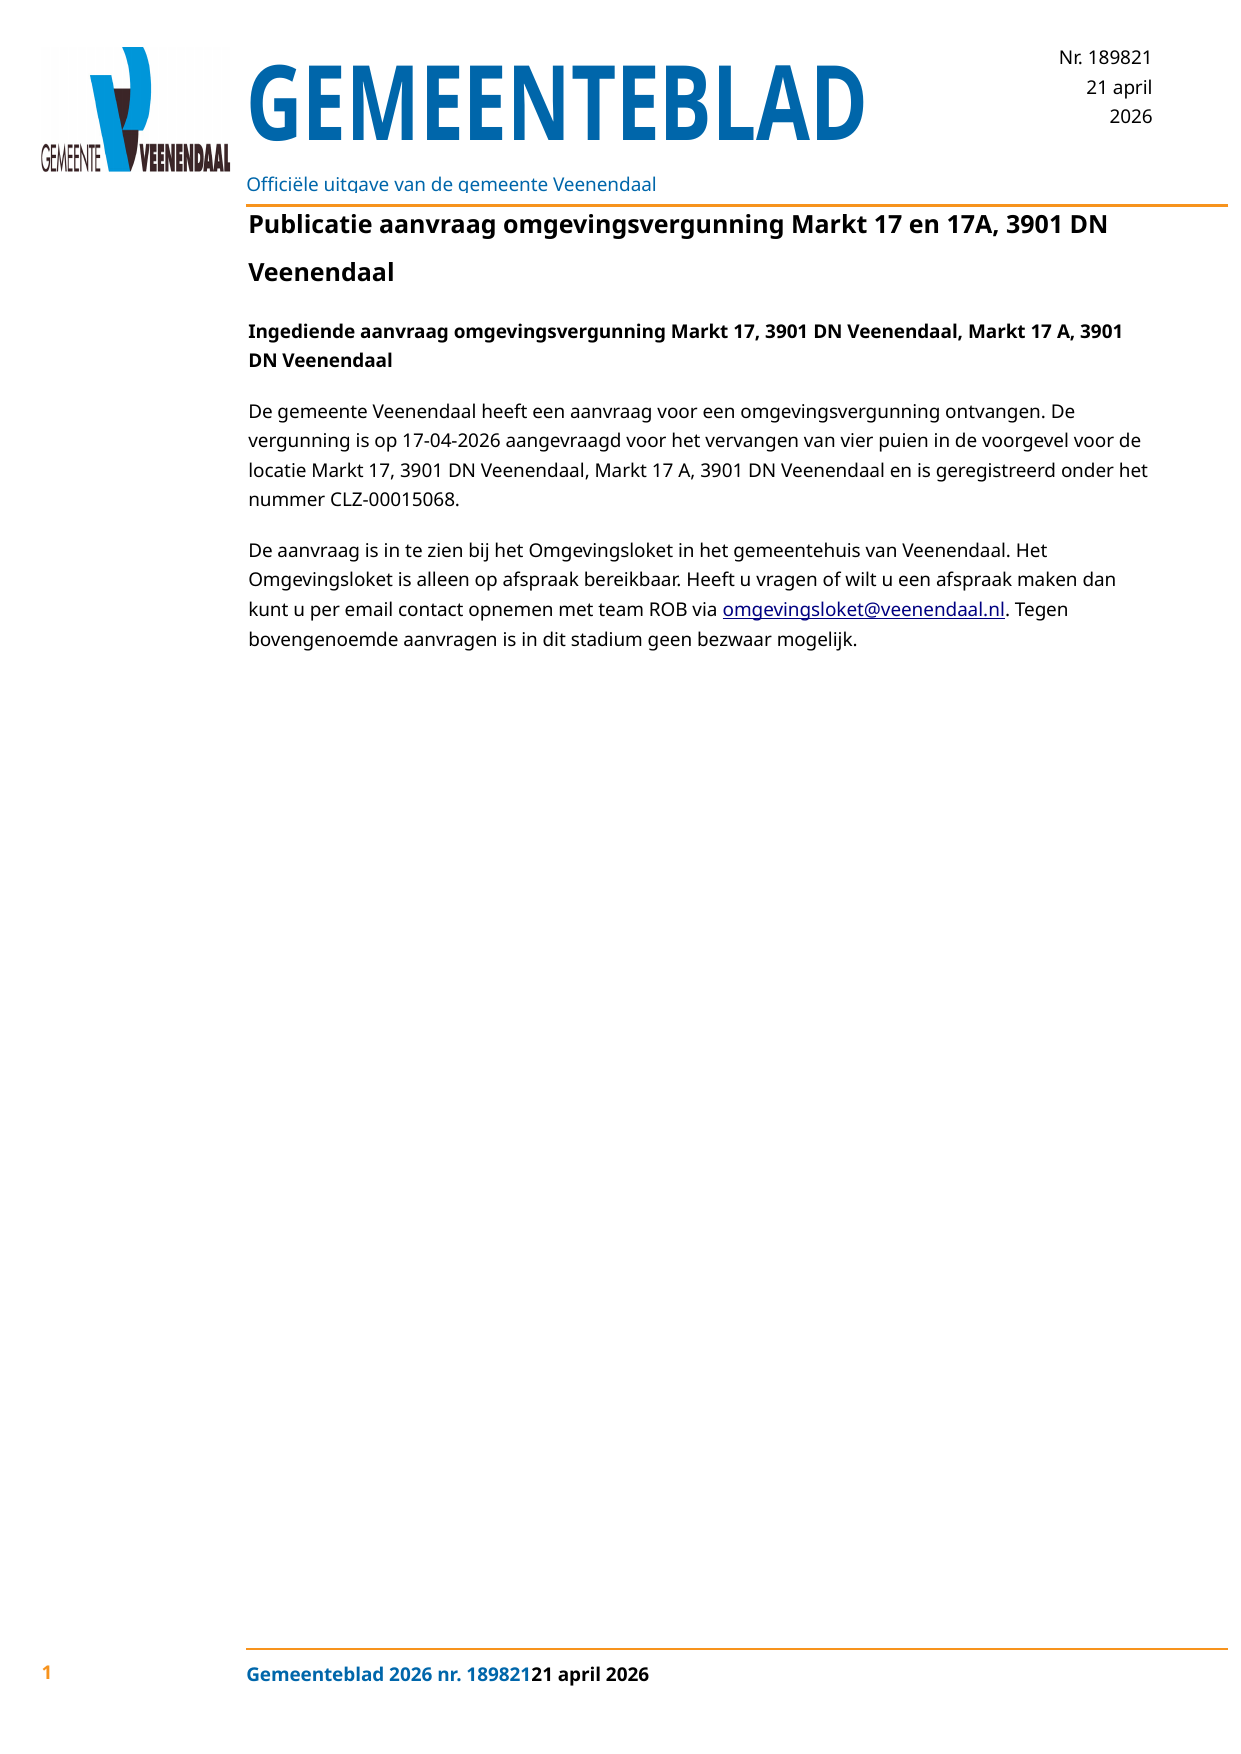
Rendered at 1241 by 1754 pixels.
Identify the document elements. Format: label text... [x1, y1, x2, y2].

picture [41, 47, 130, 172]
text De aanvraag is in te zien bij het Omgevingsloket in het gemeentehuis van Veenendaal. Het Omgevingsloket is alleen op afspraak bereikbaar. Heeft u vragen of wilt u een afspraak maken dan kunt u per email contact opnemen met team ROB via omgevingsloket@veenendaal.nl. Tegen bovengenoemde aanvragen is in dit stadium geen bezwaar mogelijk. [248, 537, 1152, 652]
text De gemeente Veenendaal heeft een aanvraag voor een omgevingsvergunning ontvangen. De vergunning is op 17-04-2026 aangevraagd voor het vervangen van vier puien in de voorgevel voor de locatie Markt 17, 3901 DN Veenendaal, Markt 17 A, 3901 DN Veenendaal en is geregistreerd onder het nummer CLZ-00015068. [248, 398, 1152, 512]
text Ingediende aanvraag omgevingsvergunning Markt 17, 3901 DN Veenendaal, Markt 17 A, 3901 DN Veenendaal [248, 318, 1152, 373]
picture [123, 47, 231, 172]
text Publicatie aanvraag omgevingsvergunning Markt 17 en 17A, 3901 DN Veenendaal [248, 207, 1152, 288]
